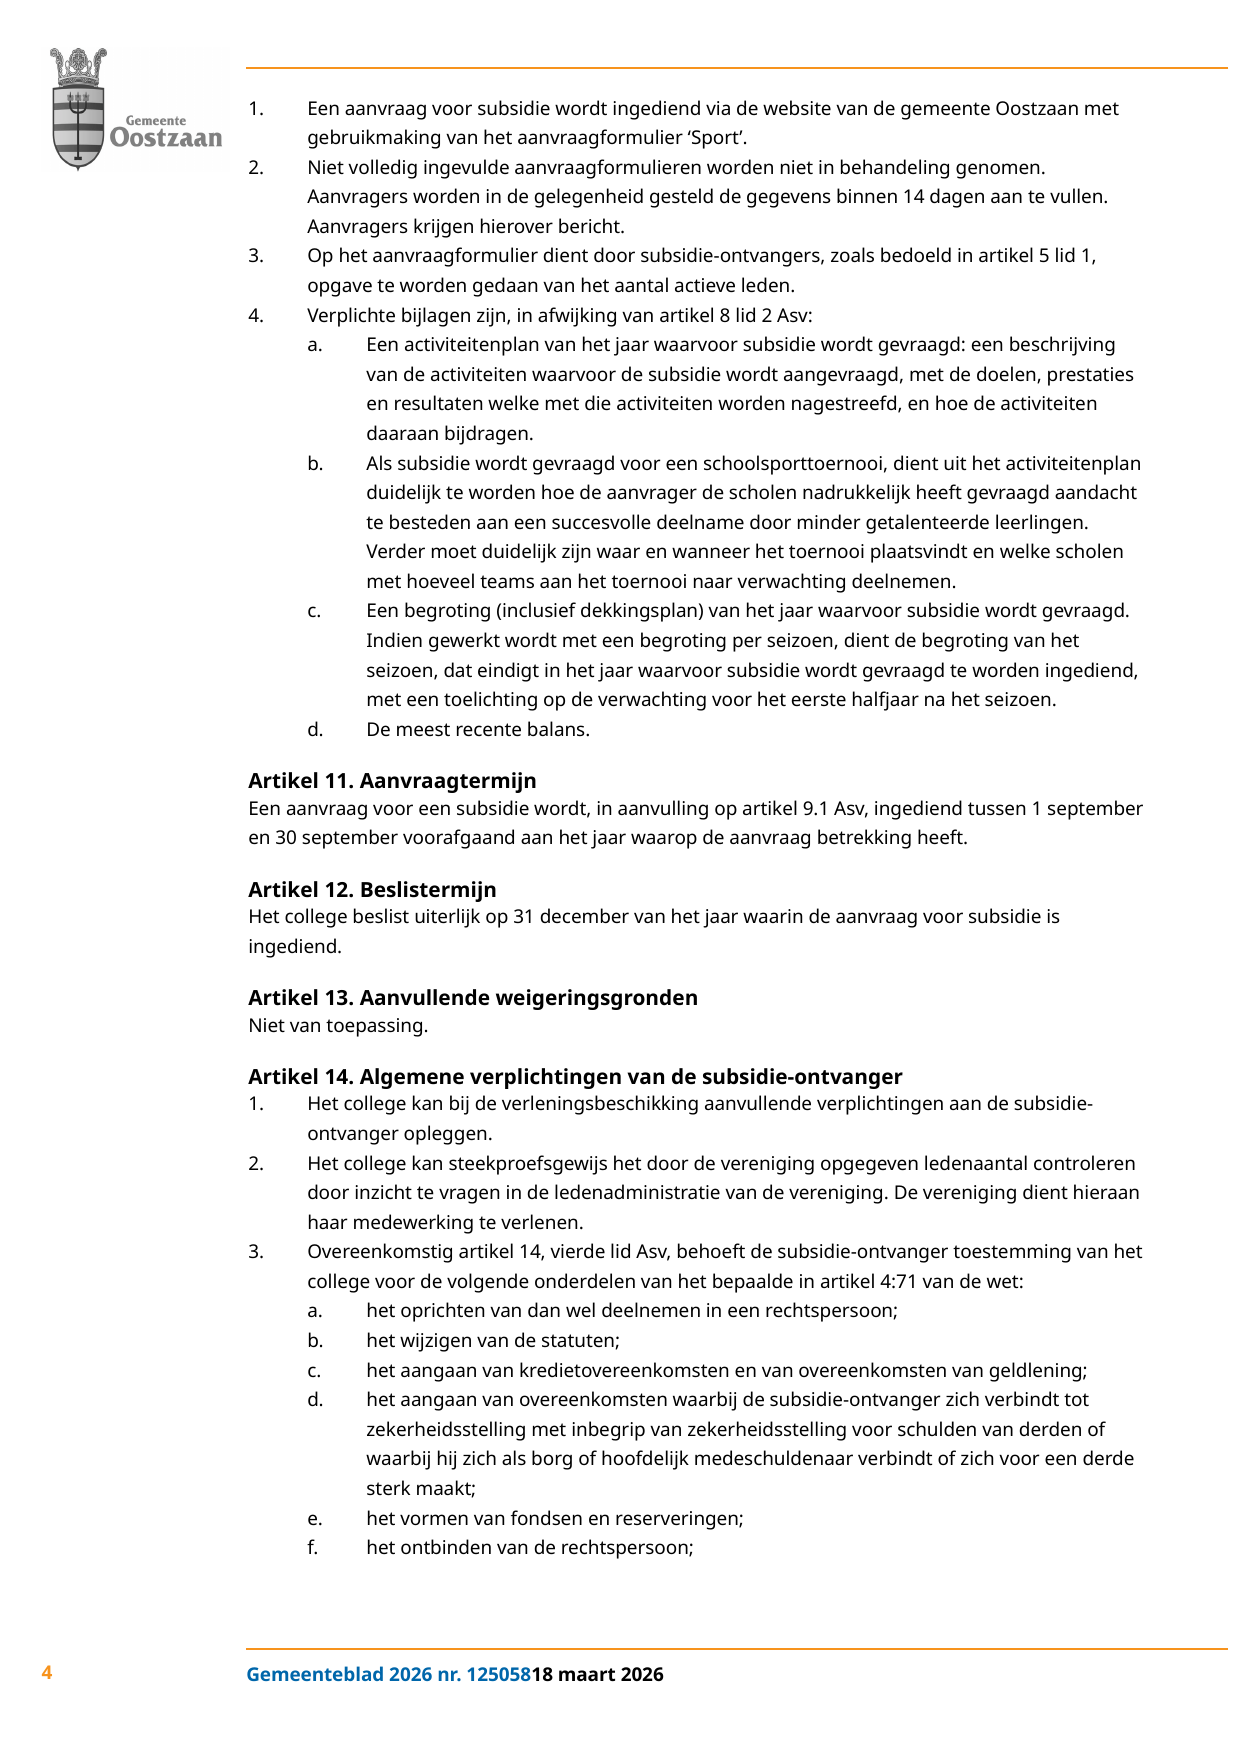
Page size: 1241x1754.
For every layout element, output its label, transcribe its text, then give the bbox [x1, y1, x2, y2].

text Artikel 13. Aanvullende weigeringsgronden [248, 983, 1152, 1012]
list De meest recente balans. [307, 716, 1152, 742]
list Het college kan steekproefsgewijs het door de vereniging opgegeven ledenaantal controleren door inzicht te vragen in de ledenadministratie van de vereniging. De vereniging dient hieraan haar medewerking te verlenen. [248, 1150, 1152, 1235]
list het vormen van fondsen en reserveringen; [307, 1505, 1152, 1531]
list Niet volledig ingevulde aanvraagformulieren worden niet in behandeling genomen. Aanvragers worden in de gelegenheid gesteld de gegevens binnen 14 dagen aan te vullen. Aanvragers krijgen hierover bericht. [248, 154, 1152, 239]
text Artikel 12. Beslistermijn [248, 875, 1152, 903]
list Overeenkomstig artikel 14, vierde lid Asv, behoeft de subsidie-ontvanger toestemming van het college voor de volgende onderdelen van het bepaalde in artikel 4:71 van de wet: [248, 1238, 1152, 1294]
list het ontbinden van de rechtspersoon; [307, 1534, 1152, 1560]
text Artikel 14. Algemene verplichtingen van de subsidie-ontvanger [248, 1062, 1152, 1091]
list het oprichten van dan wel deelnemen in een rechtspersoon; [307, 1298, 1152, 1323]
list Een begroting (inclusief dekkingsplan) van het jaar waarvoor subsidie wordt gevraagd. Indien gewerkt wordt met een begroting per seizoen, dient de begroting van het seizoen, dat eindigt in het jaar waarvoor subsidie wordt gevraagd te worden ingediend, met een toelichting op de verwachting voor het eerste halfjaar na het seizoen. [307, 598, 1152, 712]
list Een activiteitenplan van het jaar waarvoor subsidie wordt gevraagd: een beschrijving van de activiteiten waarvoor de subsidie wordt aangevraagd, met de doelen, prestaties en resultaten welke met die activiteiten worden nagestreefd, en hoe de activiteiten daaraan bijdragen. [307, 331, 1152, 446]
list het wijzigen van de statuten; [307, 1327, 1152, 1353]
list Een aanvraag voor subsidie wordt ingediend via de website van de gemeente Oostzaan met gebruikmaking van het aanvraagformulier ‘Sport’. [248, 95, 1152, 150]
text Artikel 11. Aanvraagtermijn [248, 766, 1152, 795]
picture [41, 47, 231, 172]
list Op het aanvraagformulier dient door subsidie-ontvangers, zoals bedoeld in artikel 5 lid 1, opgave te worden gedaan van het aantal actieve leden. [248, 243, 1152, 298]
text Een aanvraag voor een subsidie wordt, in aanvulling op artikel 9.1 Asv, ingediend tussen 1 september en 30 september voorafgaand aan het jaar waarop de aanvraag betrekking heeft. [248, 795, 1152, 850]
list het aangaan van overeenkomsten waarbij de subsidie-ontvanger zich verbindt tot zekerheidsstelling met inbegrip van zekerheidsstelling voor schulden van derden of waarbij hij zich als borg of hoofdelijk medeschuldenaar verbindt of zich voor een derde sterk maakt; [307, 1386, 1152, 1501]
text Niet van toepassing. [248, 1012, 1152, 1037]
list Als subsidie wordt gevraagd voor een schoolsporttoernooi, dient uit het activiteitenplan duidelijk te worden hoe de aanvrager de scholen nadrukkelijk heeft gevraagd aandacht te besteden aan een succesvolle deelname door minder getalenteerde leerlingen. Verder moet duidelijk zijn waar en wanneer het toernooi plaatsvindt en welke scholen met hoeveel teams aan het toernooi naar verwachting deelnemen. [307, 450, 1152, 594]
list Het college kan bij de verleningsbeschikking aanvullende verplichtingen aan de subsidie-ontvanger opleggen. [248, 1091, 1152, 1146]
text Het college beslist uiterlijk op 31 december van het jaar waarin de aanvraag voor subsidie is ingediend. [248, 903, 1152, 959]
list Verplichte bijlagen zijn, in afwijking van artikel 8 lid 2 Asv: [248, 302, 1152, 328]
list het aangaan van kredietovereenkomsten en van overeenkomsten van geldlening; [307, 1357, 1152, 1383]
